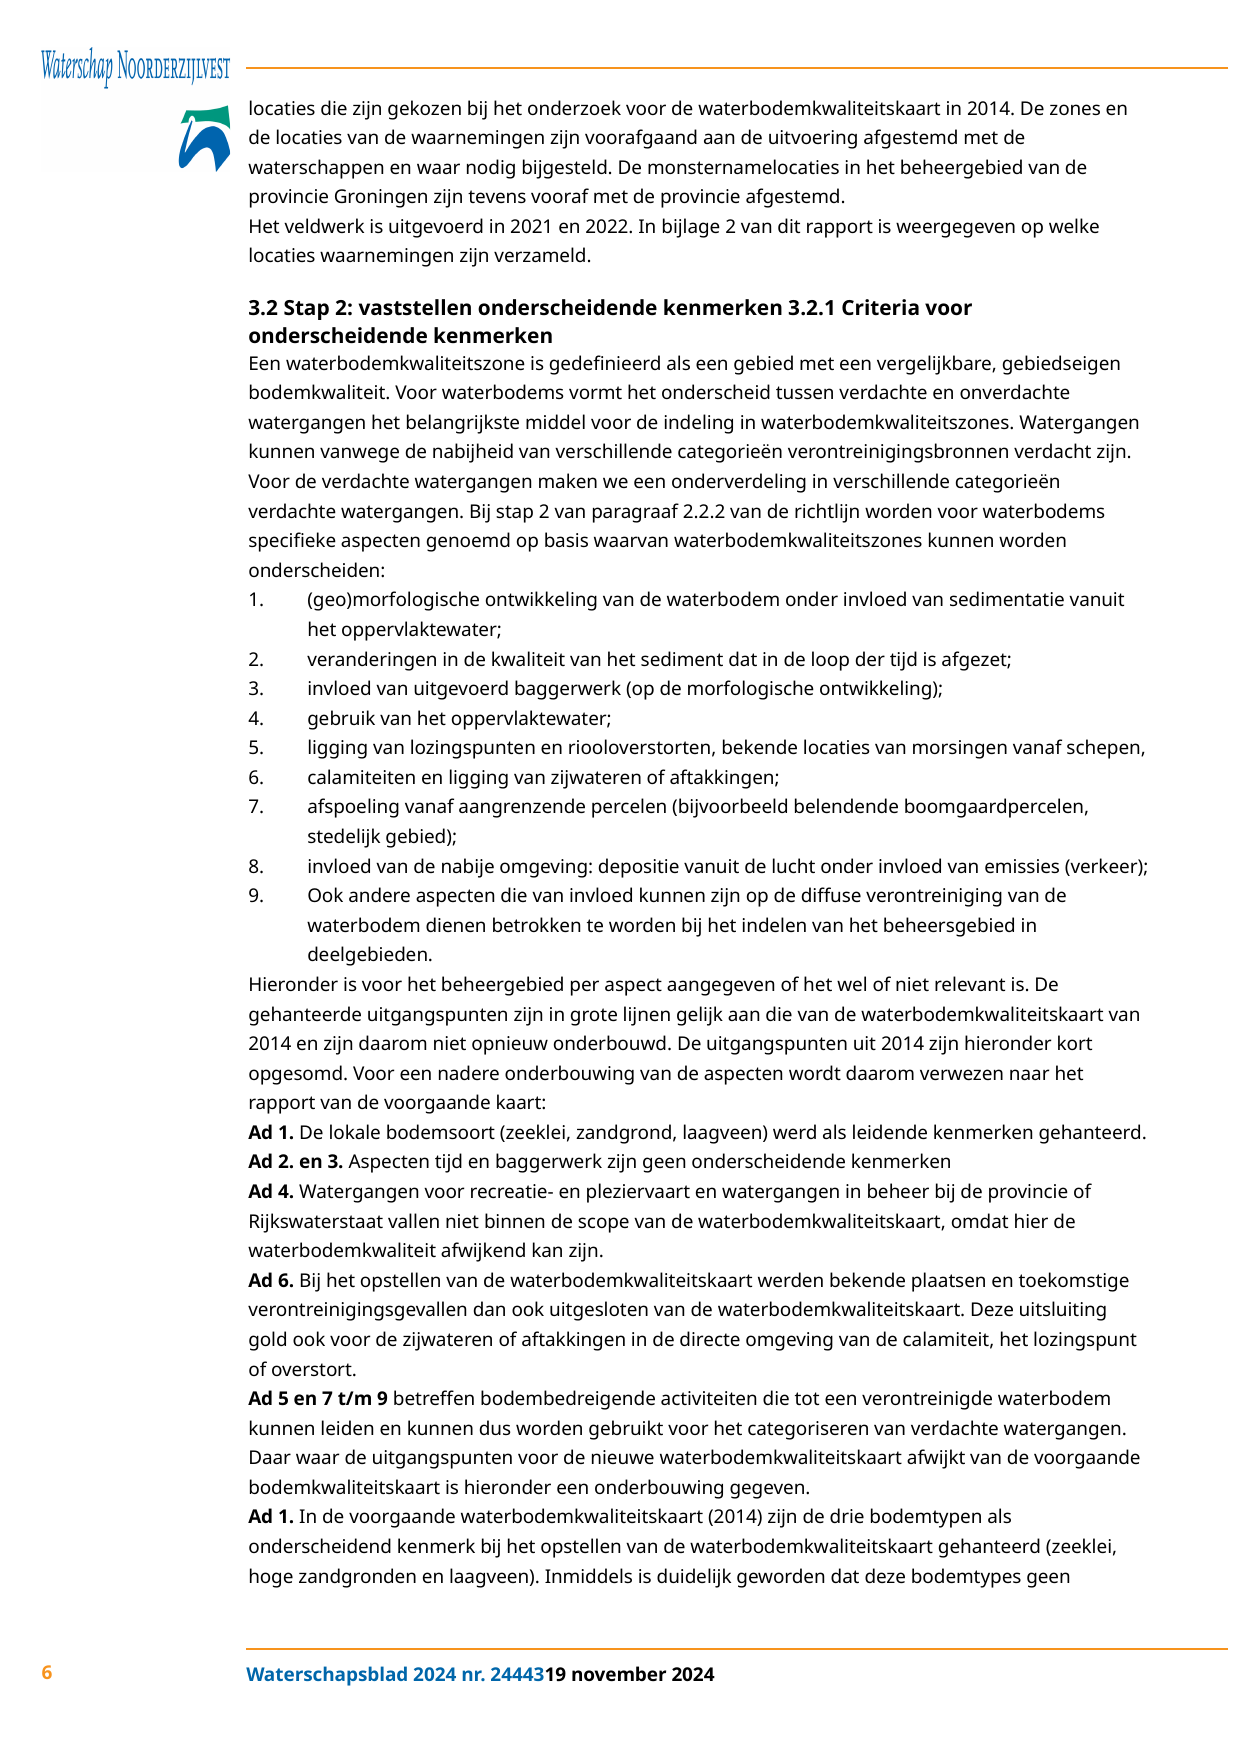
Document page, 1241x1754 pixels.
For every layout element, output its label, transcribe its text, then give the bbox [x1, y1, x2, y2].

list invloed van de nabije omgeving: depositie vanuit de lucht onder invloed van emissies (verkeer); [248, 853, 1152, 879]
list invloed van uitgevoerd baggerwerk (op de morfologische ontwikkeling); [248, 675, 1152, 701]
text locaties die zijn gekozen bij het onderzoek voor de waterbodemkwaliteitskaart in 2014. De zones en de locaties van de waarnemingen zijn voorafgaand aan de uitvoering afgestemd met de waterschappen en waar nodig bijgesteld. De monsternamelocaties in het beheergebied van de provincie Groningen zijn tevens vooraf met de provincie afgestemd. [248, 95, 1152, 209]
list afspoeling vanaf aangrenzende percelen (bijvoorbeeld belendende boomgaardpercelen, stedelijk gebied); [248, 794, 1152, 849]
text Ad 1. De lokale bodemsoort (zeeklei, zandgrond, laagveen) werd als leidende kenmerken gehanteerd. [248, 1119, 1152, 1145]
list ligging van lozingspunten en riooloverstorten, bekende locaties van morsingen vanaf schepen, [248, 734, 1152, 760]
text Voor de verdachte watergangen maken we een onderverdeling in verschillende categorieën verdachte watergangen. Bij stap 2 van paragraaf 2.2.2 van de richtlijn worden voor waterbodems specifieke aspecten genoemd op basis waarvan waterbodemkwaliteitszones kunnen worden onderscheiden: [248, 468, 1152, 583]
list calamiteiten en ligging van zijwateren of aftakkingen; [248, 764, 1152, 790]
text Hieronder is voor het beheergebied per aspect aangegeven of het wel of niet relevant is. De gehanteerde uitgangspunten zijn in grote lijnen gelijk aan die van de waterbodemkwaliteitskaart van 2014 en zijn daarom niet opnieuw onderbouwd. De uitgangspunten uit 2014 zijn hieronder kort opgesomd. Voor een nadere onderbouwing van de aspecten wordt daarom verwezen naar het rapport van de voorgaande kaart: [248, 971, 1152, 1115]
text 3.2 Stap 2: vaststellen onderscheidende kenmerken 3.2.1 Criteria voor onderscheidende kenmerken [248, 293, 1152, 350]
text Ad 2. en 3. Aspecten tijd en baggerwerk zijn geen onderscheidende kenmerken [248, 1149, 1152, 1174]
list veranderingen in de kwaliteit van het sediment dat in de loop der tijd is afgezet; [248, 646, 1152, 672]
text Ad 4. Watergangen voor recreatie- en pleziervaart en watergangen in beheer bij de provincie of Rijkswaterstaat vallen niet binnen de scope van de waterbodemkwaliteitskaart, omdat hier de waterbodemkwaliteit afwijkend kan zijn. [248, 1178, 1152, 1263]
text Daar waar de uitgangspunten voor de nieuwe waterbodemkwaliteitskaart afwijkt van de voorgaande bodemkwaliteitskaart is hieronder een onderbouwing gegeven. [248, 1444, 1152, 1500]
list (geo)morfologische ontwikkeling van de waterbodem onder invloed van sedimentatie vanuit het oppervlaktewater; [248, 587, 1152, 642]
text Het veldwerk is uitgevoerd in 2021 en 2022. In bijlage 2 van dit rapport is weergegeven op welke locaties waarnemingen zijn verzameld. [248, 213, 1152, 268]
picture [41, 47, 231, 172]
text Ad 1. In de voorgaande waterbodemkwaliteitskaart (2014) zijn de drie bodemtypen als onderscheidend kenmerk bij het opstellen van de waterbodemkwaliteitskaart gehanteerd (zeeklei, hoge zandgronden en laagveen). Inmiddels is duidelijk geworden dat deze bodemtypes geen [248, 1504, 1152, 1589]
list Ook andere aspecten die van invloed kunnen zijn op de diffuse verontreiniging van de waterbodem dienen betrokken te worden bij het indelen van het beheersgebied in deelgebieden. [248, 882, 1152, 967]
text Ad 5 en 7 t/m 9 betreffen bodembedreigende activiteiten die tot een verontreinigde waterbodem kunnen leiden en kunnen dus worden gebruikt voor het categoriseren van verdachte watergangen. [248, 1385, 1152, 1441]
text Een waterbodemkwaliteitszone is gedefinieerd als een gebied met een vergelijkbare, gebiedseigen bodemkwaliteit. Voor waterbodems vormt het onderscheid tussen verdachte en onverdachte watergangen het belangrijkste middel voor de indeling in waterbodemkwaliteitszones. Watergangen kunnen vanwege de nabijheid van verschillende categorieën verontreinigingsbronnen verdacht zijn. [248, 350, 1152, 464]
list gebruik van het oppervlaktewater; [248, 705, 1152, 731]
text Ad 6. Bij het opstellen van de waterbodemkwaliteitskaart werden bekende plaatsen en toekomstige verontreinigingsgevallen dan ook uitgesloten van de waterbodemkwaliteitskaart. Deze uitsluiting gold ook voor de zijwateren of aftakkingen in de directe omgeving van de calamiteit, het lozingspunt of overstort. [248, 1267, 1152, 1382]
